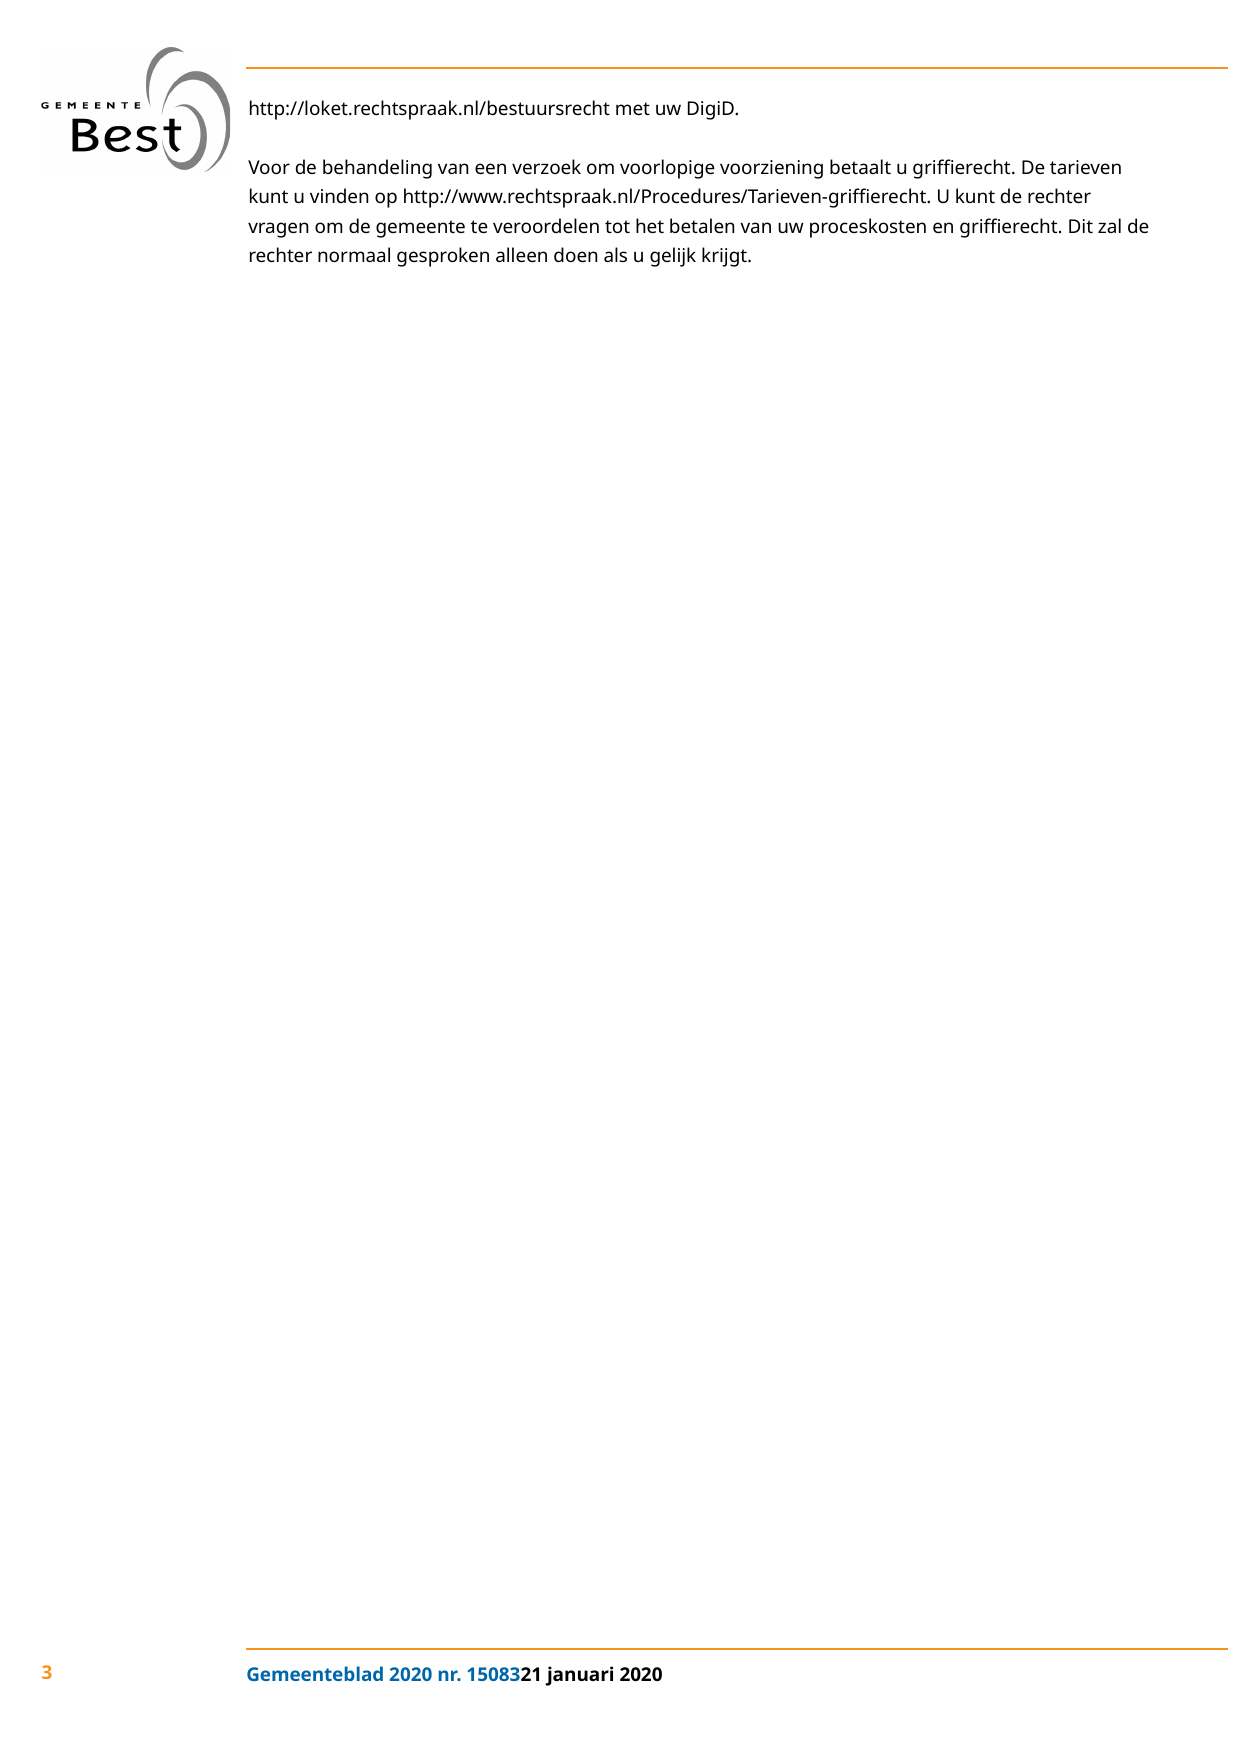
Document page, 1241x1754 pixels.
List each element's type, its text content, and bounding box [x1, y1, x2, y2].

picture [41, 47, 231, 172]
text http://loket.rechtspraak.nl/bestuursrecht met uw DigiD. [248, 95, 1152, 121]
text Voor de behandeling van een verzoek om voorlopige voorziening betaalt u griffierecht. De tarieven kunt u vinden op http://www.rechtspraak.nl/Procedures/Tarieven-griffierecht. U kunt de rechter vragen om de gemeente te veroordelen tot het betalen van uw proceskosten en griffierecht. Dit zal de rechter normaal gesproken alleen doen als u gelijk krijgt. [248, 154, 1152, 268]
